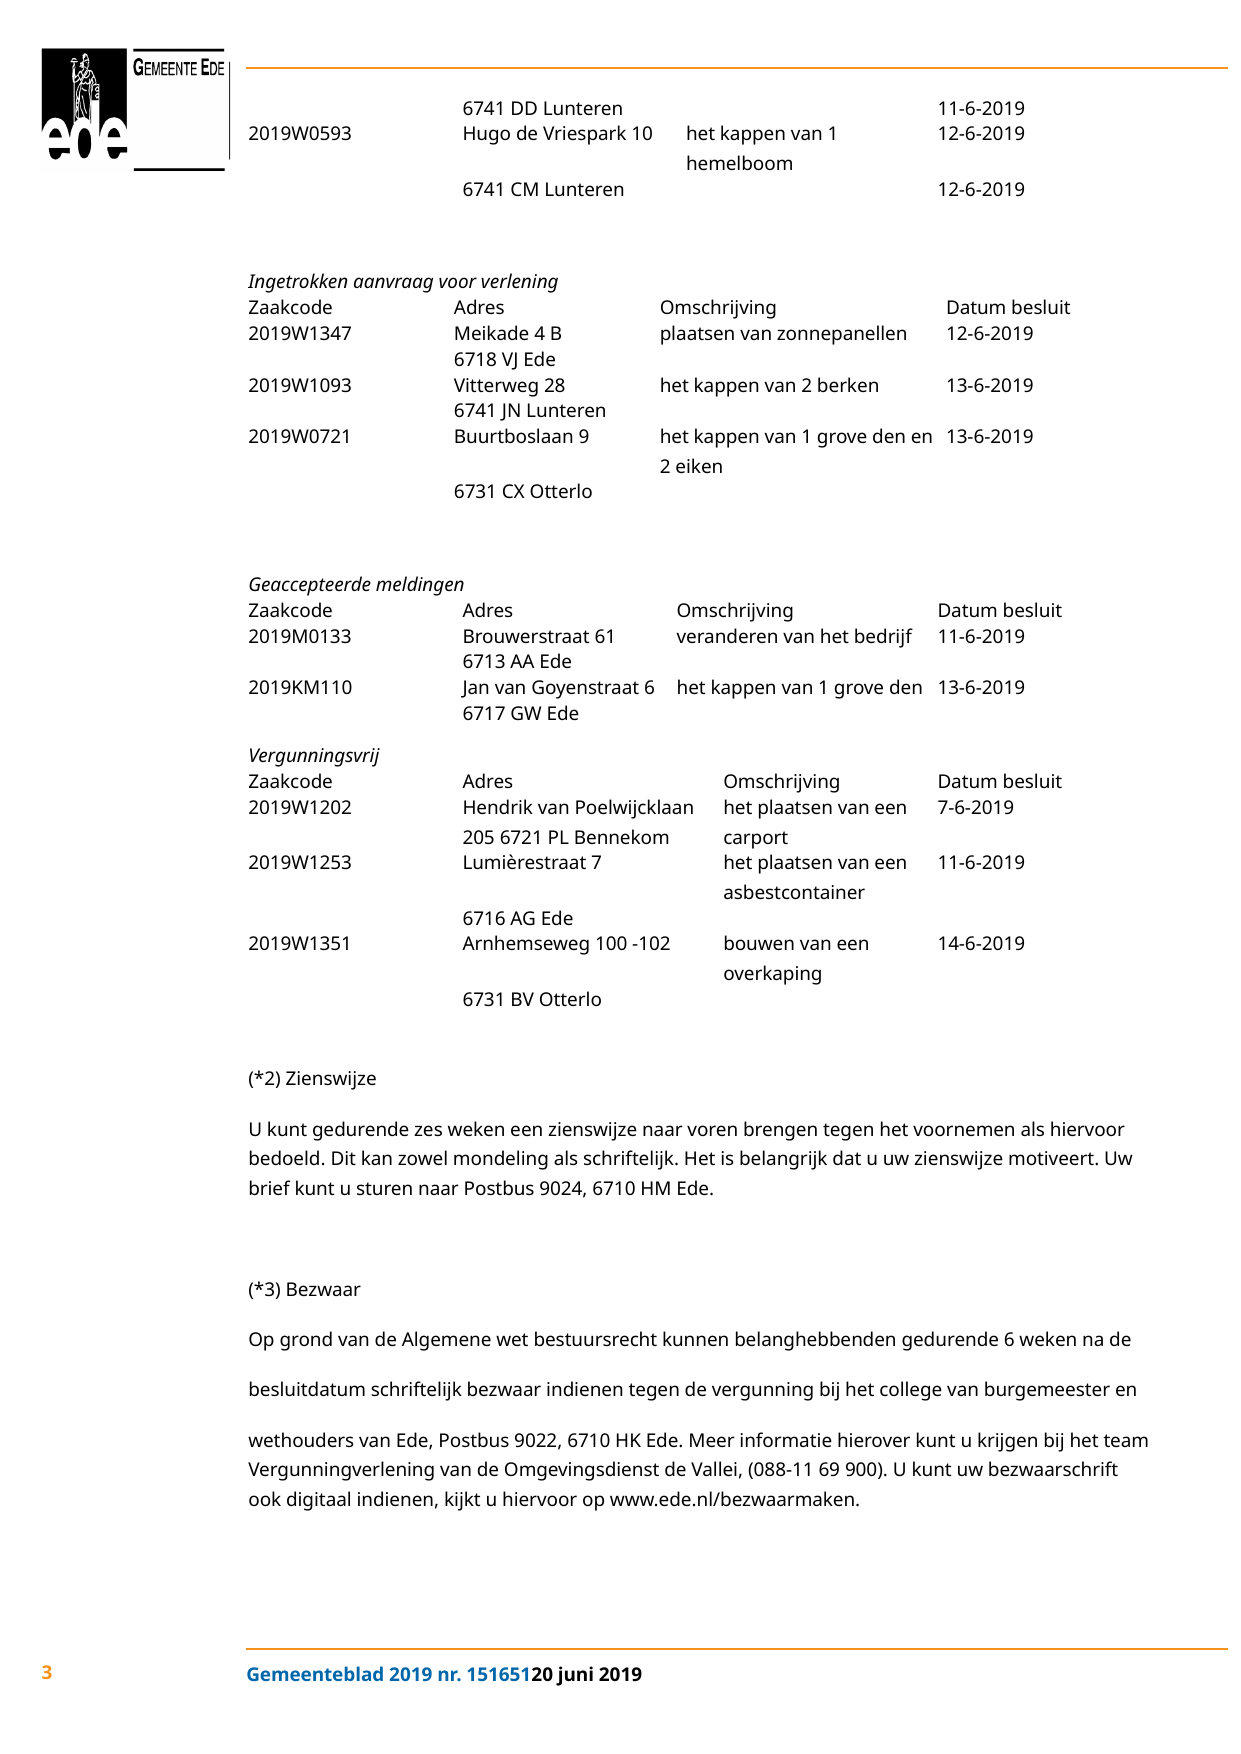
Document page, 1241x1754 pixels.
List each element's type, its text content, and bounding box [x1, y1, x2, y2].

table_header Zaakcode [248, 597, 462, 623]
text Vergunningsvrij [248, 743, 1152, 768]
table_header Omschrijving [660, 295, 946, 320]
table_cell Lumièrestraat 7 [462, 850, 723, 905]
table_header Adres [462, 597, 676, 623]
table_cell 6718 VJ Ede [454, 346, 659, 372]
text U kunt gedurende zes weken een zienswijze naar voren brengen tegen het voornemen als hiervoor bedoeld. Dit kan zowel mondeling als schriftelijk. Het is belangrijk dat u uw zienswijze motiveert. Uw brief kunt u sturen naar Postbus 9024, 6710 HM Ede. [248, 1116, 1152, 1201]
table_cell [686, 95, 937, 121]
table_cell [660, 346, 946, 372]
table_header Omschrijving [676, 597, 937, 623]
text Op grond van de Algemene wet bestuursrecht kunnen belanghebbenden gedurende 6 weken na de [248, 1326, 1152, 1352]
table_cell 6716 AG Ede [462, 905, 723, 931]
table_header Adres [454, 295, 659, 320]
table_cell [248, 905, 462, 931]
text Ingetrokken aanvraag voor verlening [248, 269, 1152, 294]
table_cell Hugo de Vriespark 10 [462, 121, 686, 176]
table_cell 2019W1347 [248, 320, 454, 346]
text (*2) Zienswijze [248, 1065, 1152, 1091]
table_cell [248, 479, 454, 504]
table_cell [248, 700, 462, 726]
table_cell [946, 346, 1152, 372]
table_cell plaatsen van zonnepanellen [660, 320, 946, 346]
table_cell 14-6-2019 [937, 931, 1152, 986]
table_cell 2019W1351 [248, 931, 462, 986]
table_cell [248, 986, 462, 1012]
table_cell 7-6-2019 [937, 794, 1152, 849]
table_cell Meikade 4 B [454, 320, 659, 346]
table_cell Hendrik van Poelwijcklaan 205 6721 PL Bennekom [462, 794, 723, 849]
table_cell 12-6-2019 [937, 121, 1152, 176]
table_cell 12-6-2019 [937, 176, 1152, 202]
table_cell [937, 905, 1152, 931]
table_cell 13-6-2019 [946, 372, 1152, 397]
table_cell [937, 986, 1152, 1012]
text Geaccepteerde meldingen [248, 571, 1152, 597]
table_header Datum besluit [946, 295, 1152, 320]
table_cell 2019W1202 [248, 794, 462, 849]
table_cell Arnhemseweg 100 -102 [462, 931, 723, 986]
table_header Omschrijving [723, 769, 937, 794]
table_cell 6741 DD Lunteren [462, 95, 686, 121]
table_cell 11-6-2019 [937, 623, 1152, 649]
table_header Datum besluit [937, 597, 1152, 623]
table_cell [686, 176, 937, 202]
table_cell het kappen van 1 grove den en 2 eiken [660, 423, 946, 478]
table_cell 6741 CM Lunteren [462, 176, 686, 202]
text wethouders van Ede, Postbus 9022, 6710 HK Ede. Meer informatie hierover kunt u krijgen bij het team Vergunningverlening van de Omgevingsdienst de Vallei, (088-11 69 900). U kunt uw bezwaarschrift ook digitaal indienen, kijkt u hiervoor op www.ede.nl/bezwaarmaken. [248, 1427, 1152, 1512]
table_cell 11-6-2019 [937, 850, 1152, 905]
table_header Zaakcode [248, 295, 454, 320]
table_header Datum besluit [937, 769, 1152, 794]
table_cell [248, 95, 462, 121]
text besluitdatum schriftelijk bezwaar indienen tegen de vergunning bij het college van burgemeester en [248, 1377, 1152, 1402]
table_cell 2019M0133 [248, 623, 462, 649]
table_cell 2019W0721 [248, 423, 454, 478]
table_cell [660, 479, 946, 504]
table_cell 13-6-2019 [946, 423, 1152, 478]
picture [41, 47, 231, 172]
table_cell het plaatsen van een asbestcontainer [723, 850, 937, 905]
table_cell het kappen van 1 hemelboom [686, 121, 937, 176]
table_cell 2019W1253 [248, 850, 462, 905]
table_cell 2019W1093 [248, 372, 454, 397]
table_cell 2019W0593 [248, 121, 462, 176]
table_cell [937, 649, 1152, 674]
table_cell [660, 398, 946, 423]
table_cell Jan van Goyenstraat 6 [462, 675, 676, 700]
table_cell Buurtboslaan 9 [454, 423, 659, 478]
table_cell 13-6-2019 [937, 675, 1152, 700]
table_cell [248, 649, 462, 674]
table_cell 12-6-2019 [946, 320, 1152, 346]
table_cell veranderen van het bedrijf [676, 623, 937, 649]
table_cell 2019KM110 [248, 675, 462, 700]
table_cell Brouwerstraat 61 [462, 623, 676, 649]
table_cell [248, 176, 462, 202]
table_cell het plaatsen van een carport [723, 794, 937, 849]
table_cell [676, 649, 937, 674]
table_cell 6741 JN Lunteren [454, 398, 659, 423]
table_header Adres [462, 769, 723, 794]
table_cell [676, 700, 937, 726]
table_cell [723, 905, 937, 931]
table_cell [248, 346, 454, 372]
table_cell [248, 398, 454, 423]
text (*3) Bezwaar [248, 1276, 1152, 1301]
table_cell [723, 986, 937, 1012]
table_cell [946, 479, 1152, 504]
table_cell Vitterweg 28 [454, 372, 659, 397]
table_cell 11-6-2019 [937, 95, 1152, 121]
table_cell 6713 AA Ede [462, 649, 676, 674]
table_cell bouwen van een overkaping [723, 931, 937, 986]
table_cell [946, 398, 1152, 423]
table_cell 6717 GW Ede [462, 700, 676, 726]
table_header Zaakcode [248, 769, 462, 794]
table_cell het kappen van 2 berken [660, 372, 946, 397]
table_cell het kappen van 1 grove den [676, 675, 937, 700]
table_cell [937, 700, 1152, 726]
table_cell 6731 BV Otterlo [462, 986, 723, 1012]
table_cell 6731 CX Otterlo [454, 479, 659, 504]
